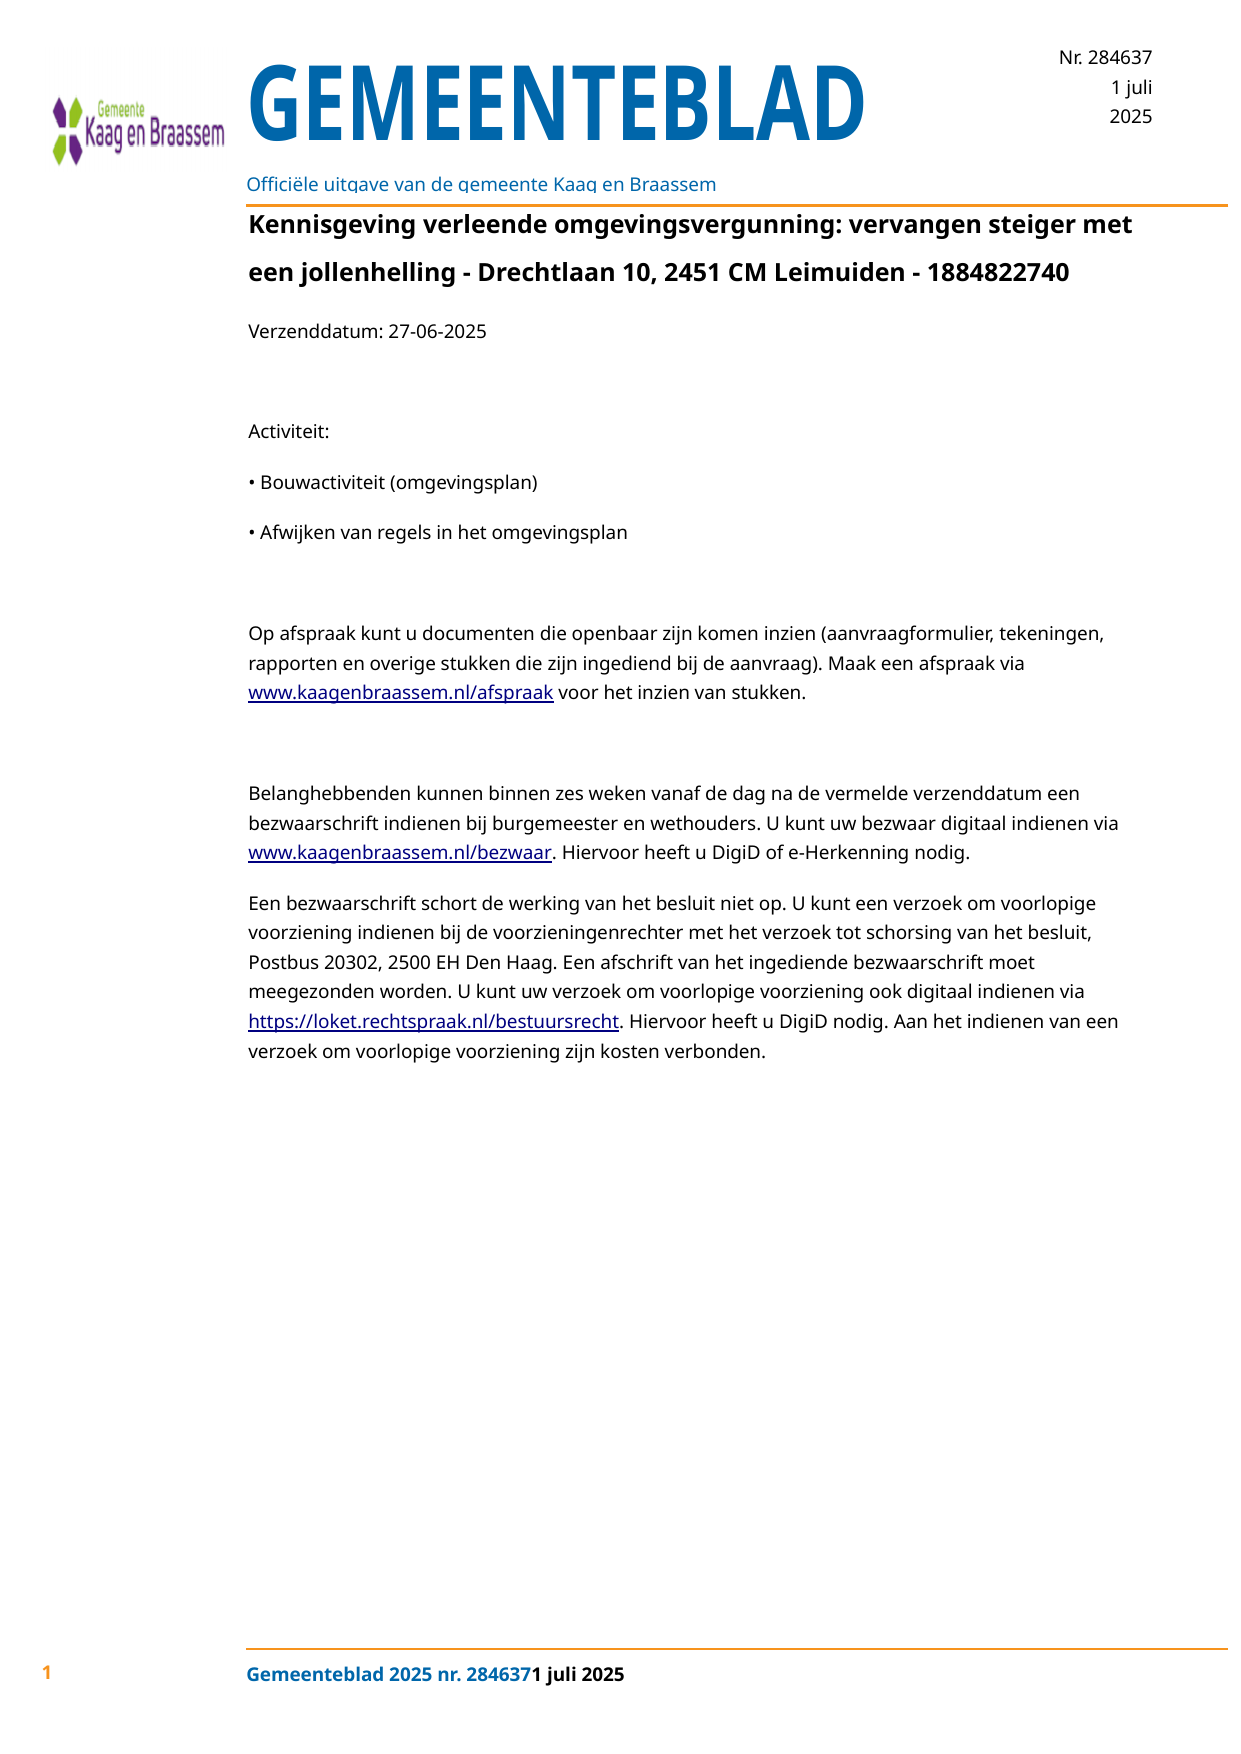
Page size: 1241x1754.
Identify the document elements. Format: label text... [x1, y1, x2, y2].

text • Afwijken van regels in het omgevingsplan [248, 519, 1152, 545]
text Kennisgeving verleende omgevingsvergunning: vervangen steiger met een jollenhelling - Drechtlaan 10, 2451 CM Leimuiden - 1884822740 [248, 207, 1152, 288]
text Activiteit: [248, 419, 1152, 444]
text Belanghebbenden kunnen binnen zes weken vanaf de dag na de vermelde verzenddatum een bezwaarschrift indienen bij burgemeester en wethouders. U kunt uw bezwaar digitaal indienen via www.kaagenbraassem.nl/bezwaar. Hiervoor heeft u DigiD of e-Herkenning nodig. [248, 780, 1152, 865]
text Op afspraak kunt u documenten die openbaar zijn komen inzien (aanvraagformulier, tekeningen, rapporten en overige stukken die zijn ingediend bij de aanvraag). Maak een afspraak via www.kaagenbraassem.nl/afspraak voor het inzien van stukken. [248, 620, 1152, 705]
picture [41, 47, 231, 172]
text Verzenddatum: 27-06-2025 [248, 318, 1152, 344]
text • Bouwactiviteit (omgevingsplan) [248, 469, 1152, 495]
text Een bezwaarschrift schort de werking van het besluit niet op. U kunt een verzoek om voorlopige voorziening indienen bij de voorzieningenrechter met het verzoek tot schorsing van het besluit, Postbus 20302, 2500 EH Den Haag. Een afschrift van het ingediende bezwaarschrift moet meegezonden worden. U kunt uw verzoek om voorlopige voorziening ook digitaal indienen via https://loket.rechtspraak.nl/bestuursrecht. Hiervoor heeft u DigiD nodig. Aan het indienen van een verzoek om voorlopige voorziening zijn kosten verbonden. [248, 890, 1152, 1064]
